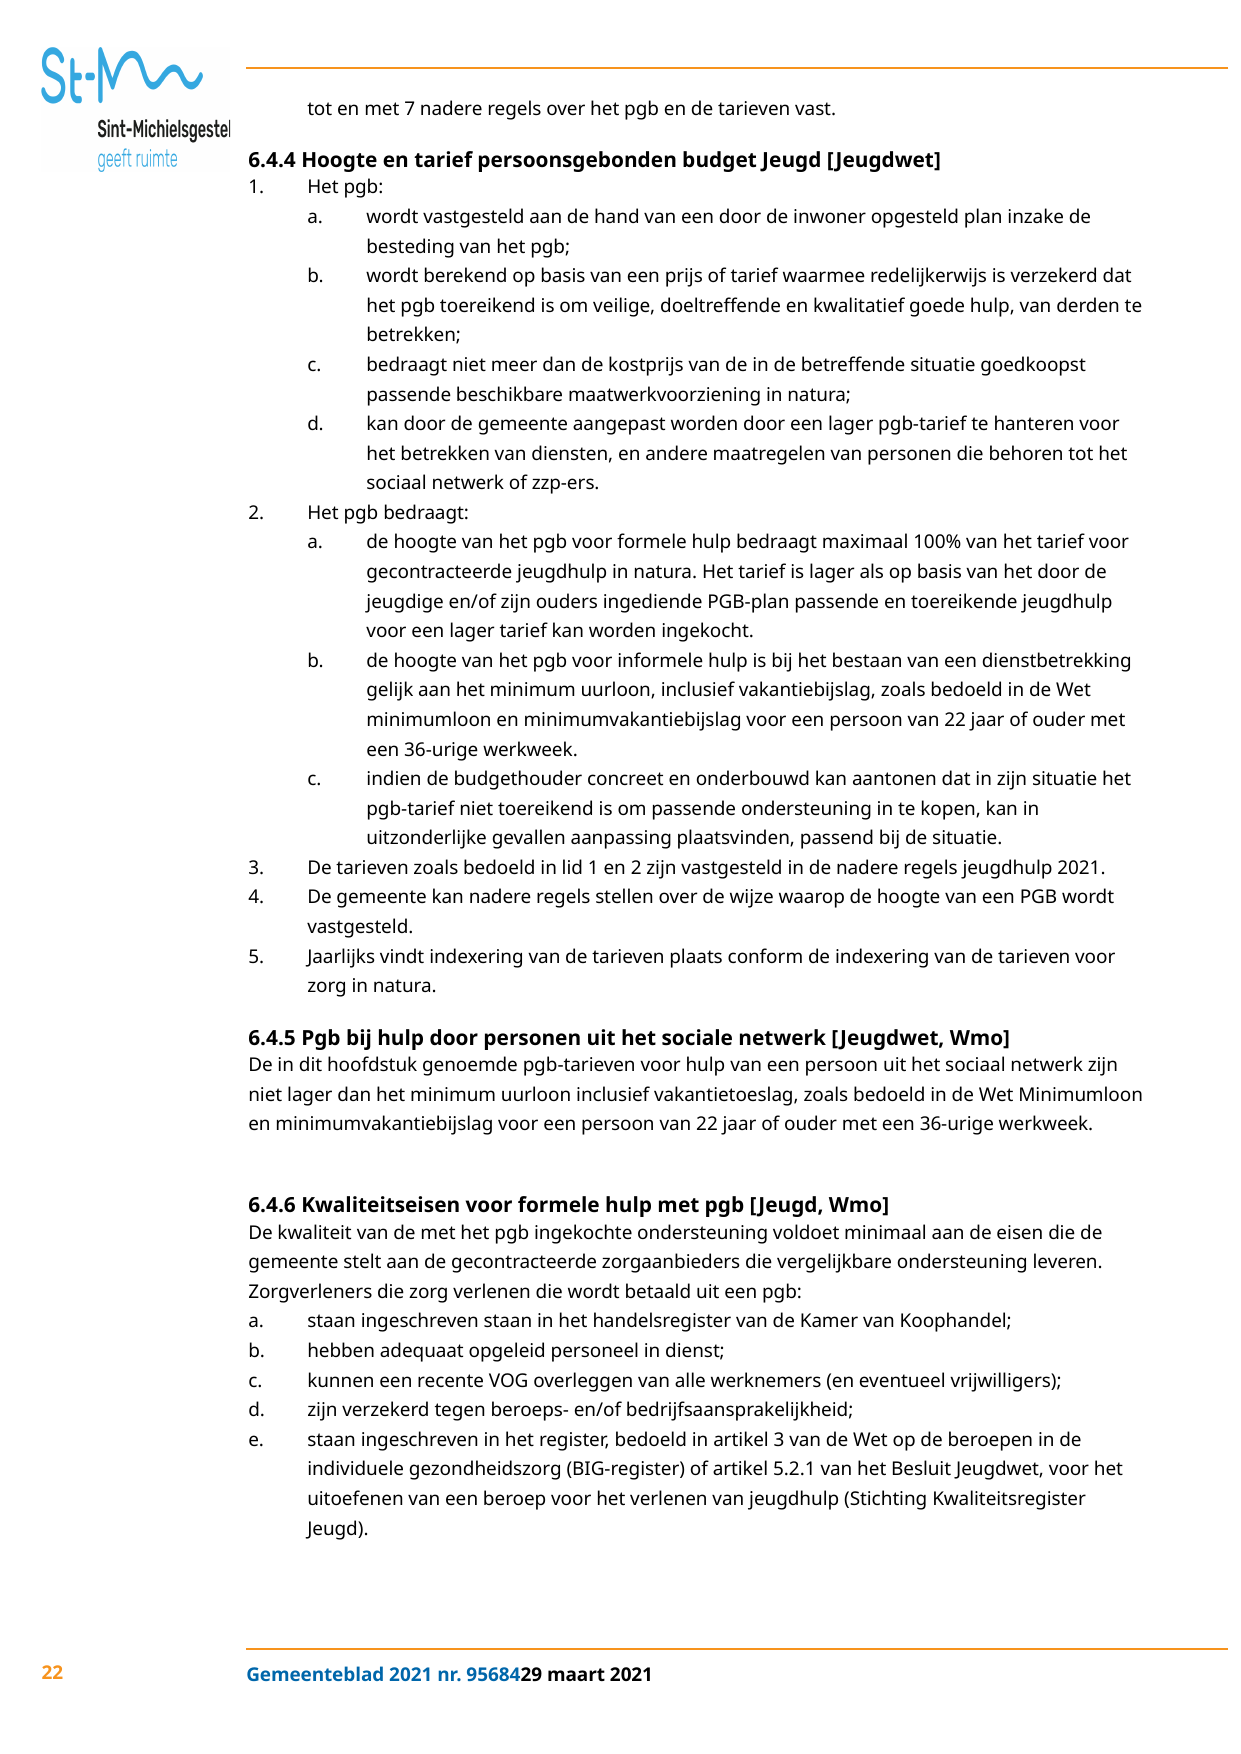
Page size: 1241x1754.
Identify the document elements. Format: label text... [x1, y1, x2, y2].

list tot en met 7 nadere regels over het pgb en de tarieven vast. [248, 95, 1152, 121]
text 6.4.5 Pgb bij hulp door personen uit het sociale netwerk [Jeugdwet, Wmo] [248, 1023, 1152, 1051]
text 6.4.4 Hoogte en tarief persoonsgebonden budget Jeugd [Jeugdwet] [248, 145, 1152, 174]
list zijn verzekerd tegen beroeps- en/of bedrijfsaansprakelijkheid; [248, 1396, 1152, 1422]
list indien de budgethouder concreet en onderbouwd kan aantonen dat in zijn situatie het pgb-tarief niet toereikend is om passende ondersteuning in te kopen, kan in uitzonderlijke gevallen aanpassing plaatsvinden, passend bij de situatie. [307, 765, 1152, 850]
list Het pgb bedraagt: [248, 499, 1152, 525]
list wordt vastgesteld aan de hand van een door de inwoner opgesteld plan inzake de besteding van het pgb; [307, 203, 1152, 258]
text De in dit hoofdstuk genoemde pgb-tarieven voor hulp van een persoon uit het sociaal netwerk zijn niet lager dan het minimum uurloon inclusief vakantietoeslag, zoals bedoeld in de Wet Minimumloon en minimumvakantiebijslag voor een persoon van 22 jaar of ouder met een 36-urige werkweek. [248, 1051, 1152, 1136]
list de hoogte van het pgb voor informele hulp is bij het bestaan van een dienstbetrekking gelijk aan het minimum uurloon, inclusief vakantiebijslag, zoals bedoeld in de Wet minimumloon en minimumvakantiebijslag voor een persoon van 22 jaar of ouder met een 36-urige werkweek. [307, 647, 1152, 761]
list Het pgb: [248, 174, 1152, 199]
text De kwaliteit van de met het pgb ingekochte ondersteuning voldoet minimaal aan de eisen die de gemeente stelt aan de gecontracteerde zorgaanbieders die vergelijkbare ondersteuning leveren. Zorgverleners die zorg verlenen die wordt betaald uit een pgb: [248, 1219, 1152, 1304]
list kan door de gemeente aangepast worden door een lager pgb-tarief te hanteren voor het betrekken van diensten, en andere maatregelen van personen die behoren tot het sociaal netwerk of zzp-ers. [307, 410, 1152, 495]
text 6.4.6 Kwaliteitseisen voor formele hulp met pgb [Jeugd, Wmo] [248, 1190, 1152, 1219]
list De gemeente kan nadere regels stellen over de wijze waarop de hoogte van een PGB wordt vastgesteld. [248, 884, 1152, 939]
picture [41, 47, 231, 172]
list kunnen een recente VOG overleggen van alle werknemers (en eventueel vrijwilligers); [248, 1367, 1152, 1392]
list staan ingeschreven staan in het handelsregister van de Kamer van Koophandel; [248, 1308, 1152, 1333]
list Jaarlijks vindt indexering van de tarieven plaats conform de indexering van de tarieven voor zorg in natura. [248, 943, 1152, 998]
list hebben adequaat opgeleid personeel in dienst; [248, 1337, 1152, 1363]
list bedraagt niet meer dan de kostprijs van de in de betreffende situatie goedkoopst passende beschikbare maatwerkvoorziening in natura; [307, 351, 1152, 406]
list De tarieven zoals bedoeld in lid 1 en 2 zijn vastgesteld in de nadere regels jeugdhulp 2021. [248, 854, 1152, 880]
list de hoogte van het pgb voor formele hulp bedraagt maximaal 100% van het tarief voor gecontracteerde jeugdhulp in natura. Het tarief is lager als op basis van het door de jeugdige en/of zijn ouders ingediende PGB-plan passende en toereikende jeugdhulp voor een lager tarief kan worden ingekocht. [307, 529, 1152, 643]
list staan ingeschreven in het register, bedoeld in artikel 3 van de Wet op de beroepen in de individuele gezondheidszorg (BIG-register) of artikel 5.2.1 van het Besluit Jeugdwet, voor het uitoefenen van een beroep voor het verlenen van jeugdhulp (Stichting Kwaliteitsregister Jeugd). [248, 1426, 1152, 1540]
list wordt berekend op basis van een prijs of tarief waarmee redelijkerwijs is verzekerd dat het pgb toereikend is om veilige, doeltreffende en kwalitatief goede hulp, van derden te betrekken; [307, 262, 1152, 347]
